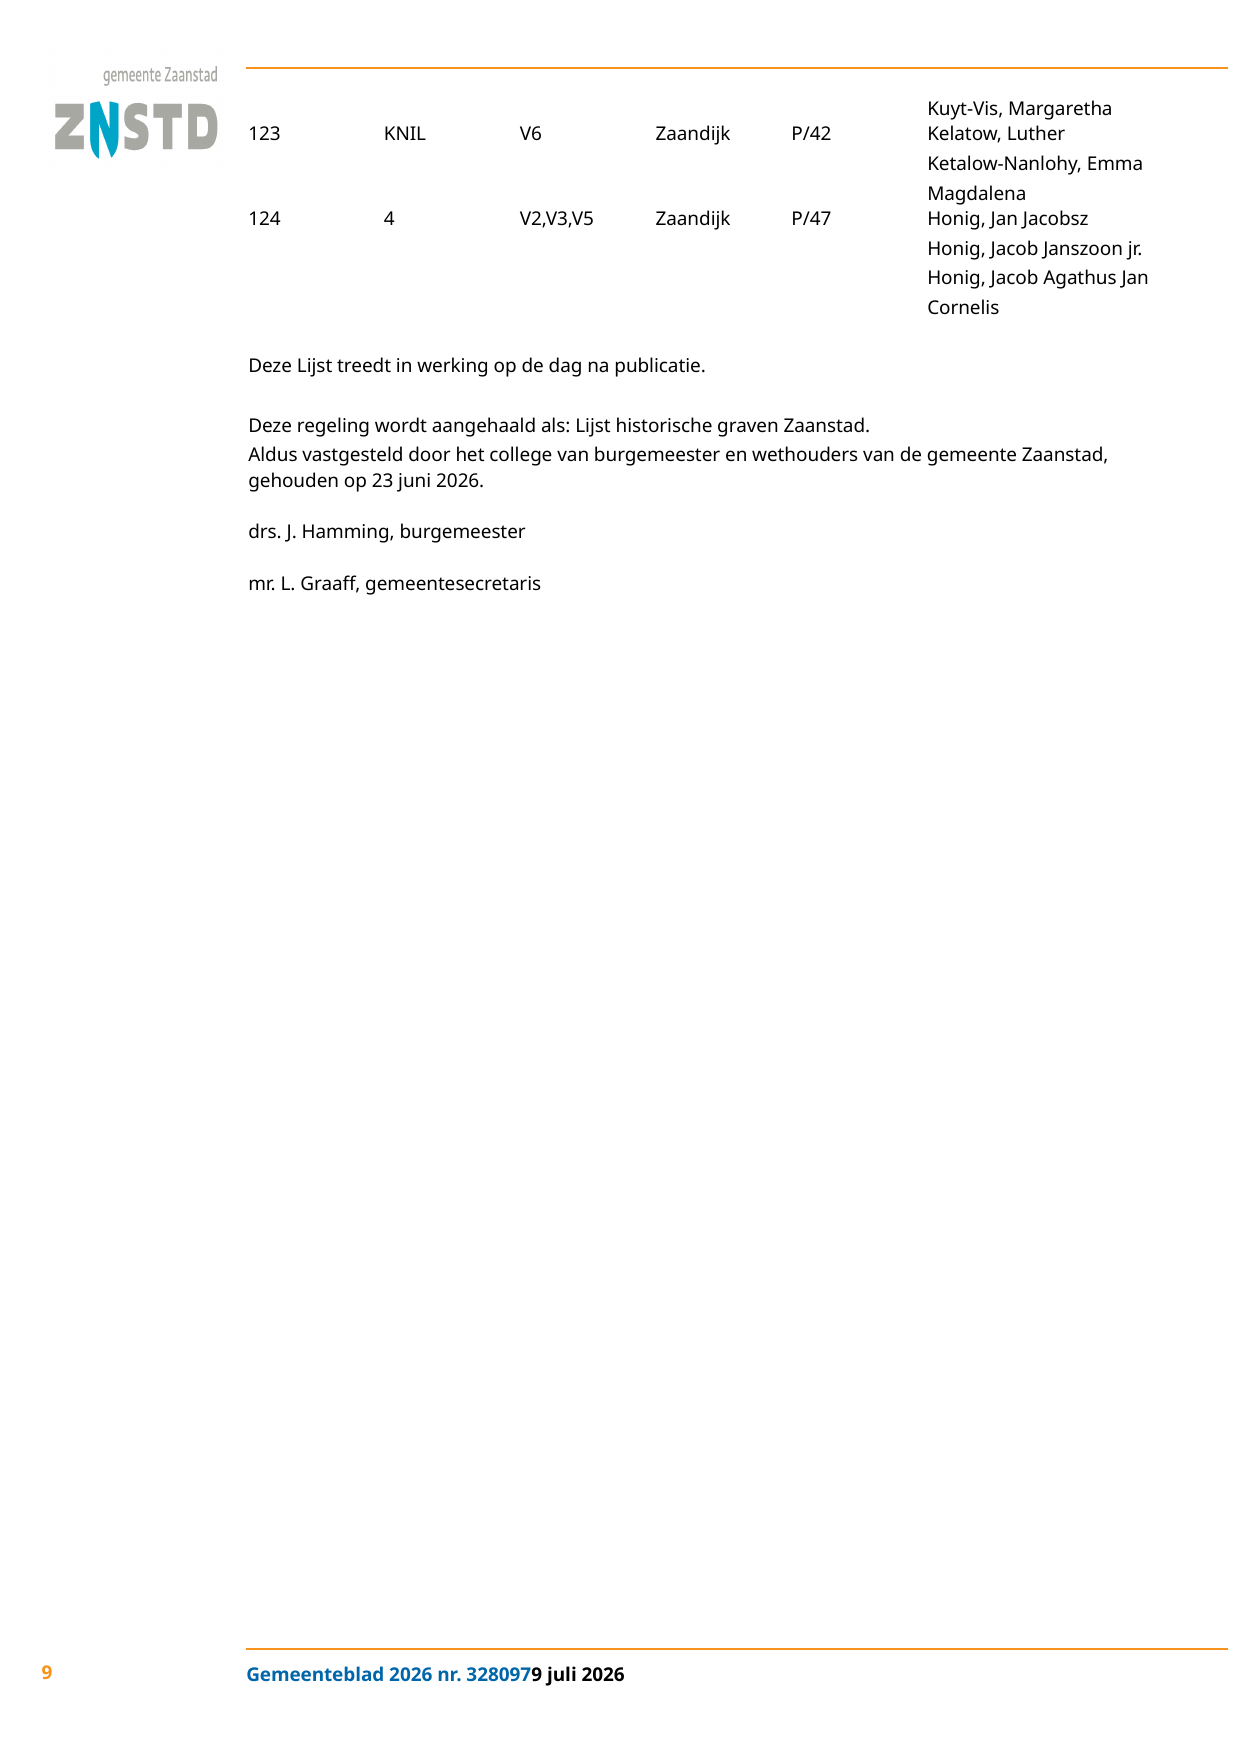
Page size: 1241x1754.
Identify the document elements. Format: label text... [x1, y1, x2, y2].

table_cell 4 [384, 205, 519, 320]
text drs. J. Hamming, burgemeester [248, 519, 1152, 544]
table_cell 123 [248, 121, 384, 205]
text Deze regeling wordt aangehaald als: Lijst historische graven Zaanstad. [248, 412, 1152, 438]
table_cell [655, 95, 791, 121]
table_cell V2,V3,V5 [520, 205, 655, 320]
table_cell Kuyt-Vis, Margaretha [927, 95, 1152, 121]
table_cell [791, 95, 927, 121]
table_cell Honig, Jan Jacobsz Honig, Jacob Janszoon jr. Honig, Jacob Agathus Jan Cornelis [927, 205, 1152, 320]
table_cell P/42 [791, 121, 927, 205]
table_cell [520, 95, 655, 121]
table_cell V6 [520, 121, 655, 205]
table_cell [384, 95, 519, 121]
table_cell KNIL [384, 121, 519, 205]
table_cell [248, 95, 384, 121]
picture [41, 47, 231, 172]
text Aldus vastgesteld door het college van burgemeester en wethouders van de gemeente Zaanstad, gehouden op 23 juni 2026. [248, 441, 1152, 493]
table_cell Zaandijk [655, 205, 791, 320]
table_cell 124 [248, 205, 384, 320]
table_cell Kelatow, Luther Ketalow-Nanlohy, Emma Magdalena [927, 121, 1152, 205]
text Deze Lijst treedt in werking op de dag na publicatie. [248, 353, 1152, 378]
text mr. L. Graaff, gemeentesecretaris [248, 570, 1152, 596]
table_cell Zaandijk [655, 121, 791, 205]
table_cell P/47 [791, 205, 927, 320]
